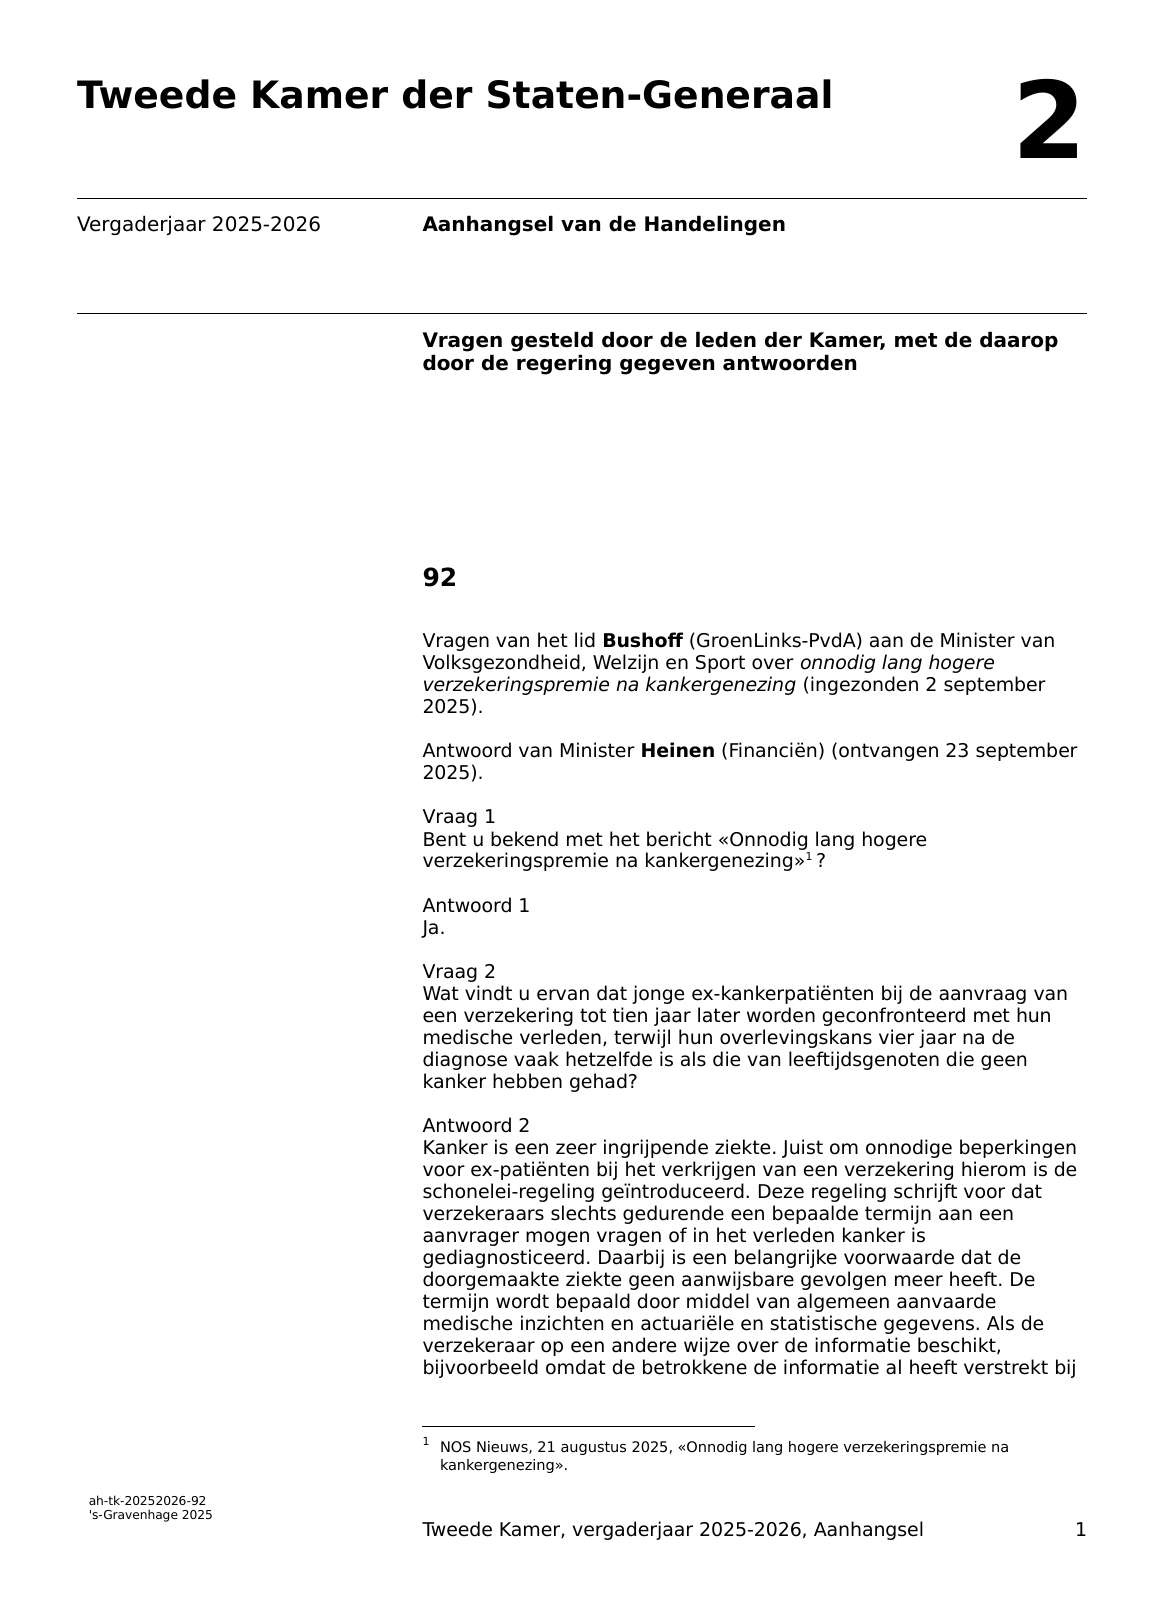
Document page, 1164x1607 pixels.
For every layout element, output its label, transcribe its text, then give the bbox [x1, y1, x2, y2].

text Bent u bekend met het bericht «Onnodig lang hogere verzekeringspremie na kankergenezing»? [422, 828, 1087, 872]
table_cell [77, 314, 422, 375]
text NOS Nieuws, 21 augustus 2025, «Onnodig lang hogere verzekeringspremie na kankergenezing». [422, 1435, 1087, 1474]
text Kanker is een zeer ingrijpende ziekte. Juist om onnodige beperkingen voor ex-patiënten bij het verkrijgen van een verzekering hierom is de schonelei-regeling geïntroduceerd. Deze regeling schrijft voor dat verzekeraars slechts gedurende een bepaalde termijn aan een aanvrager mogen vragen of in het verleden kanker is gediagnosticeerd. Daarbij is een belangrijke voorwaarde dat de doorgemaakte ziekte geen aanwijsbare gevolgen meer heeft. De termijn wordt bepaald door middel van algemeen aanvaarde medische inzichten en actuariële en statistische gegevens. Als de verzekeraar op een andere wijze over de informatie beschikt, bijvoorbeeld omdat de betrokkene de informatie al heeft verstrekt bij [422, 1137, 1087, 1378]
text Vragen van het lid Bushoff (GroenLinks-PvdA) aan de Minister van Volksgezondheid, Welzijn en Sport over onnodig lang hogere verzekeringspremie na kankergenezing (ingezonden 2 september 2025). [422, 630, 1087, 718]
table_cell Vergaderjaar 2025-2026 [77, 199, 422, 313]
table_cell Aanhangsel van de Handelingen [422, 199, 1087, 313]
text ah-tk-20252026-92 [88, 1494, 323, 1508]
table_header Tweede Kamer der Staten-Generaal [77, 59, 886, 198]
text Antwoord 2 [422, 1115, 1087, 1137]
text Vraag 1 [422, 806, 1087, 828]
text 92 [422, 563, 1087, 592]
text 's-Gravenhage 2025 [88, 1508, 323, 1522]
text Ja. [422, 917, 1087, 938]
text Antwoord 1 [422, 894, 1087, 917]
text Antwoord van Minister Heinen (Financiën) (ontvangen 23 september 2025). [422, 740, 1087, 784]
table_cell Vragen gesteld door de leden der Kamer, met de daarop door de regering gegeven antwoorden [422, 314, 1087, 375]
text Wat vindt u ervan dat jonge ex-kankerpatiënten bij de aanvraag van een verzekering tot tien jaar later worden geconfronteerd met hun medische verleden, terwijl hun overlevingskans vier jaar na de diagnose vaak hetzelfde is als die van leeftijdsgenoten die geen kanker hebben gehad? [422, 983, 1087, 1093]
text Vraag 2 [422, 961, 1087, 983]
table_header 2 [886, 59, 1087, 198]
